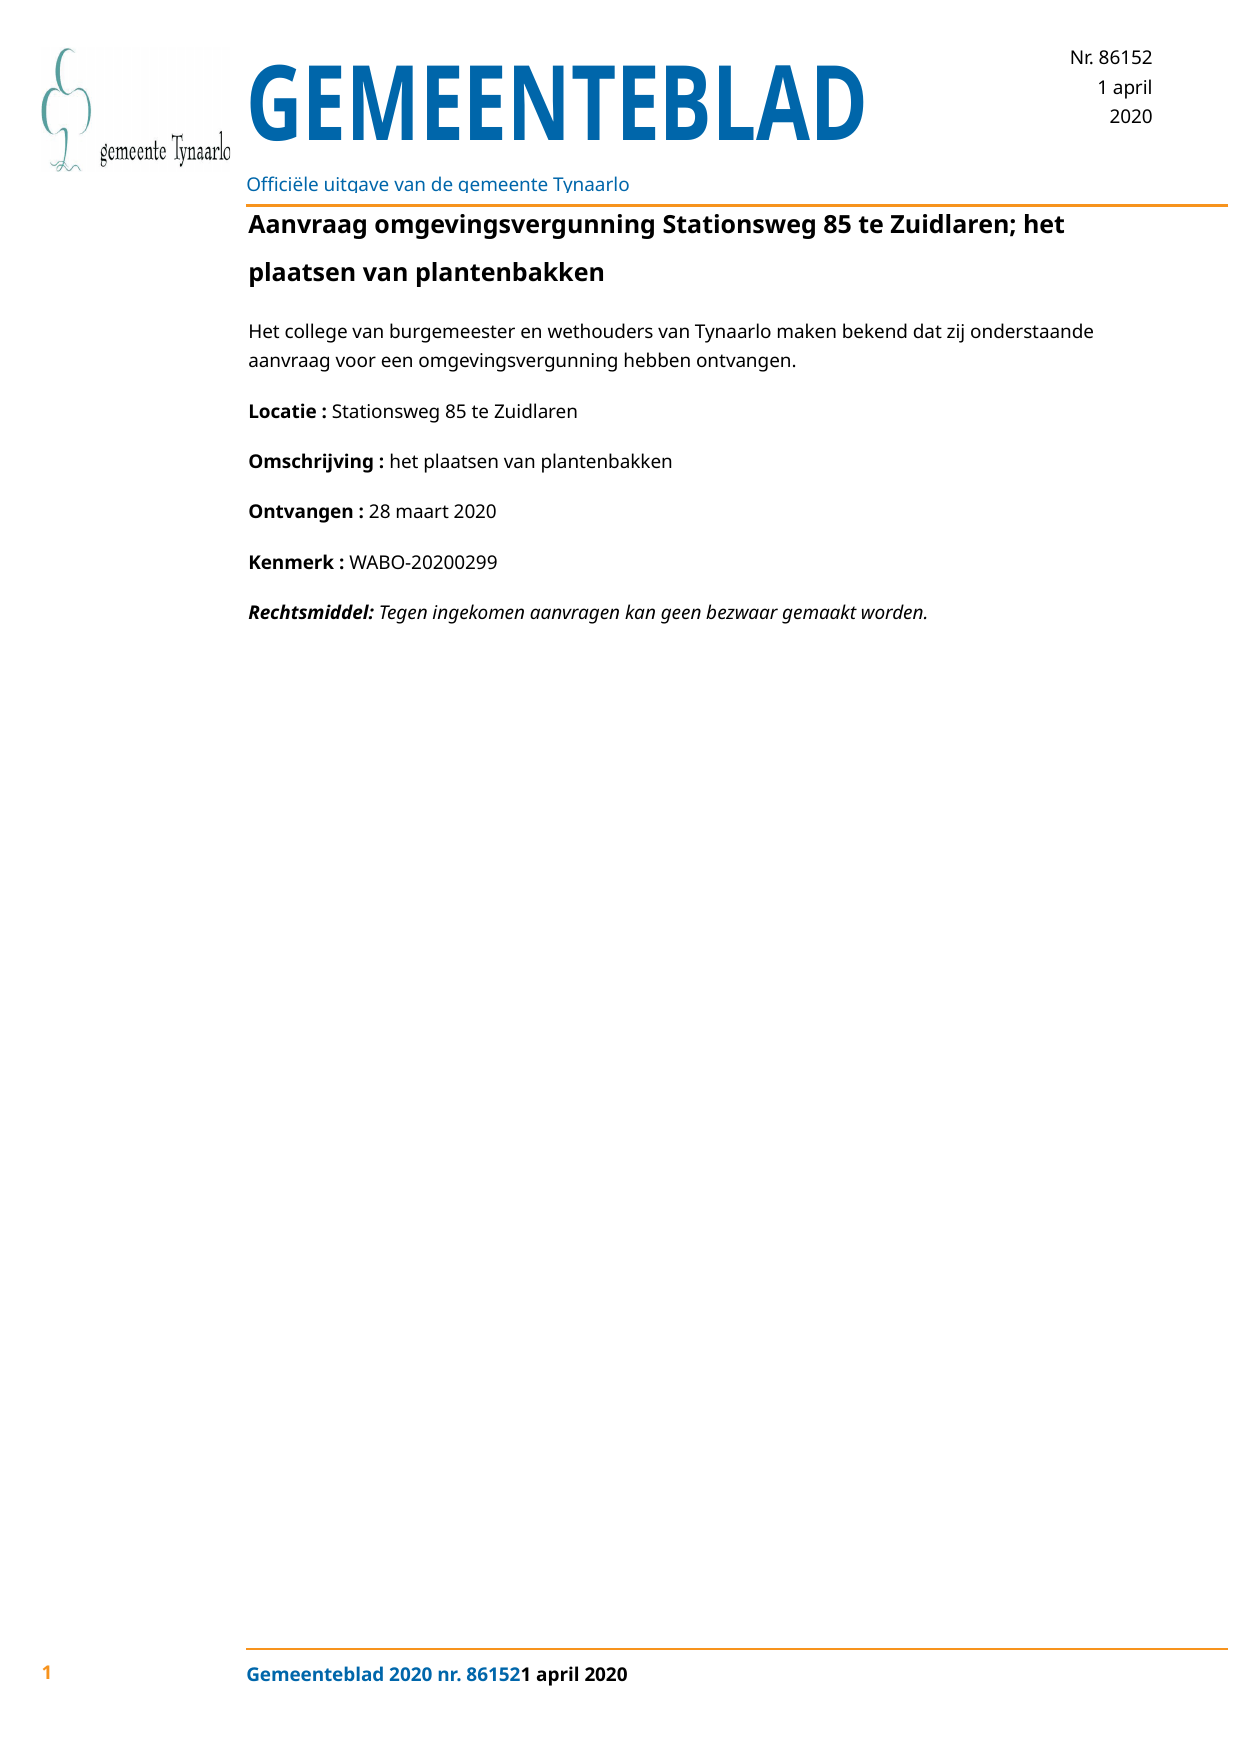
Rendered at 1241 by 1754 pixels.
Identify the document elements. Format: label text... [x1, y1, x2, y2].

text Kenmerk : WABO-20200299 [248, 549, 1152, 575]
text Ontvangen : 28 maart 2020 [248, 499, 1152, 524]
text Aanvraag omgevingsvergunning Stationsweg 85 te Zuidlaren; het plaatsen van plantenbakken [248, 207, 1152, 288]
text Omschrijving : het plaatsen van plantenbakken [248, 448, 1152, 474]
text Rechtsmiddel: Tegen ingekomen aanvragen kan geen bezwaar gemaakt worden. [248, 599, 1152, 625]
text Het college van burgemeester en wethouders van Tynaarlo maken bekend dat zij onderstaande aanvraag voor een omgevingsvergunning hebben ontvangen. [248, 318, 1152, 373]
text Locatie : Stationsweg 85 te Zuidlaren [248, 398, 1152, 424]
picture [41, 47, 231, 172]
